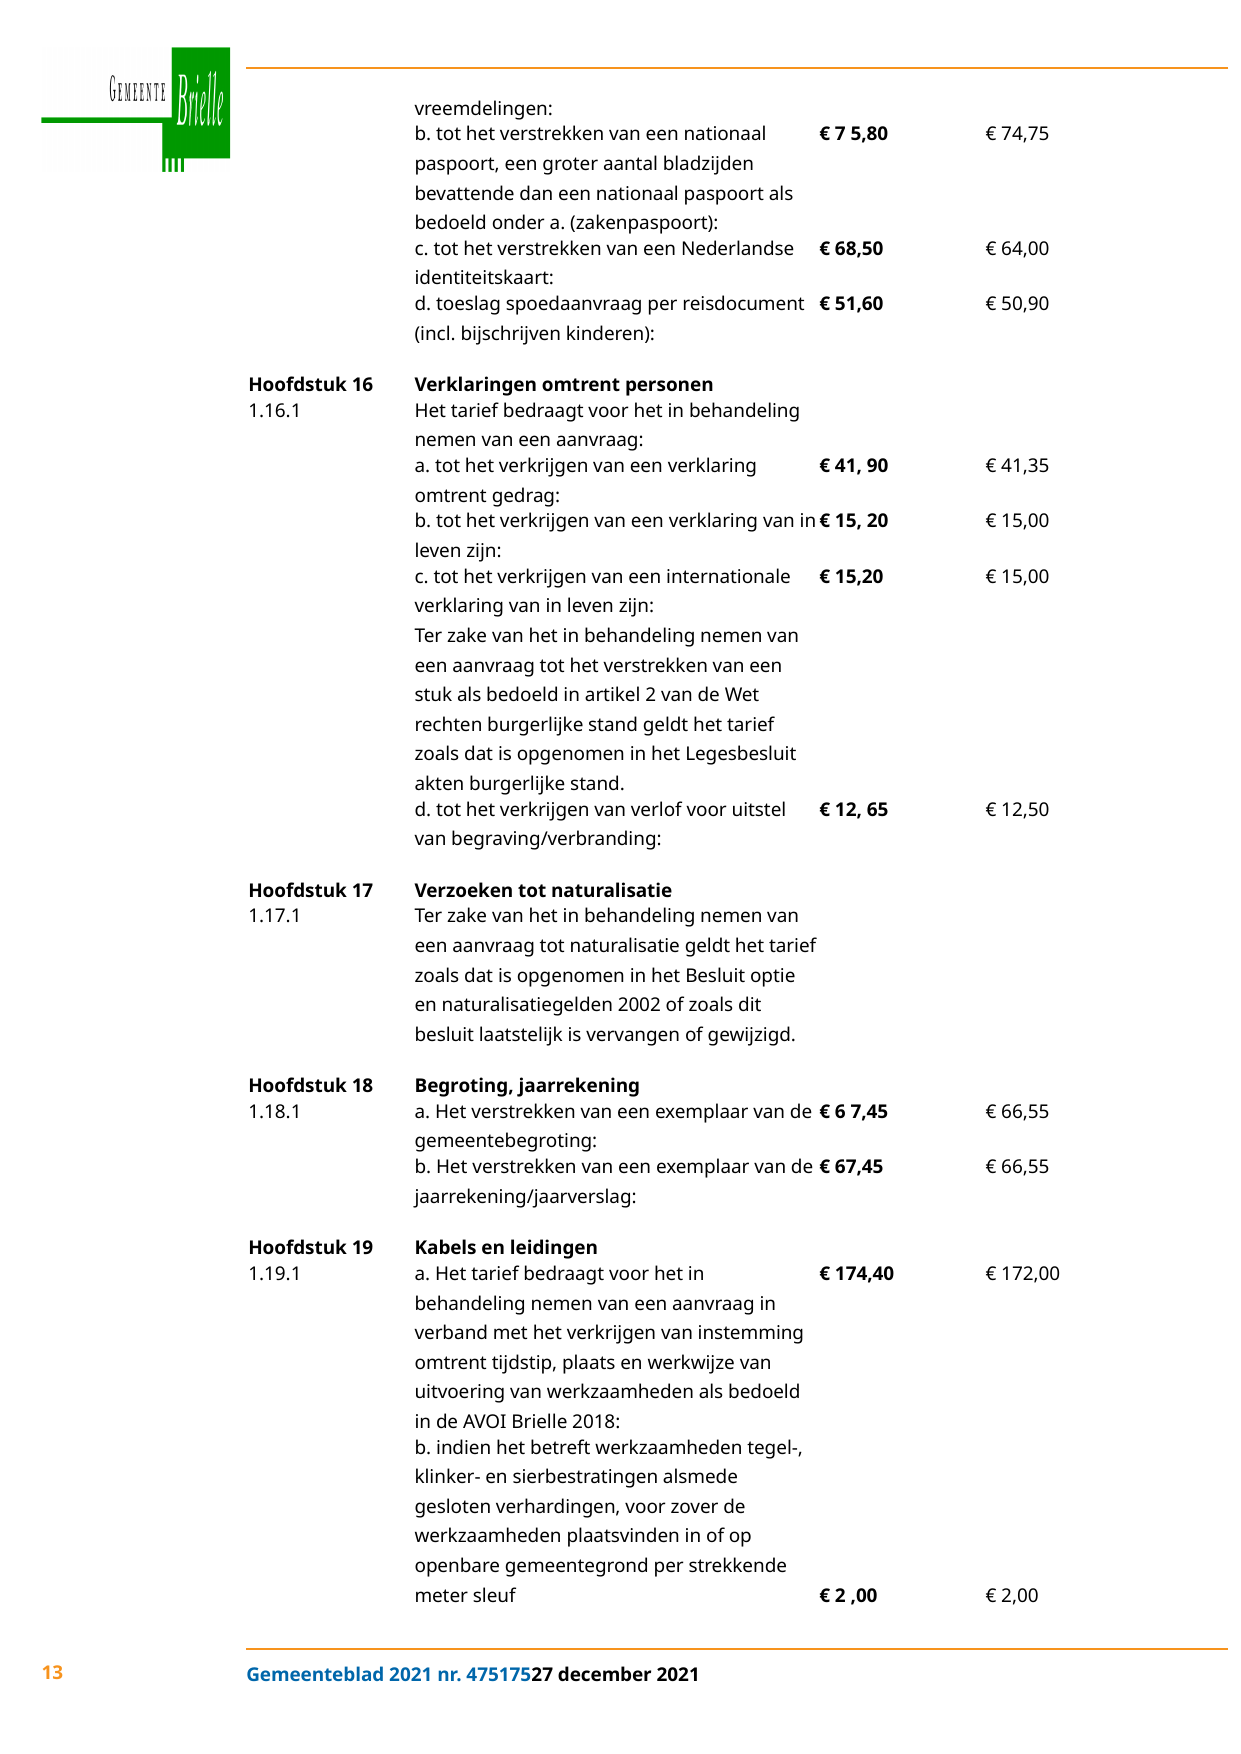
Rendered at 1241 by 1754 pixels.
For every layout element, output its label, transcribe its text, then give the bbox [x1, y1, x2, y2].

table_cell € 66,55 [985, 1098, 1152, 1153]
table_cell [985, 397, 1152, 452]
picture [41, 47, 231, 172]
table_cell [985, 1209, 1152, 1234]
table_cell € 64,00 [985, 235, 1152, 290]
table_cell [248, 95, 414, 121]
table_cell € 2,00 [985, 1434, 1152, 1607]
table_cell € 68,50 [819, 235, 985, 290]
table_cell € 67,45 [819, 1154, 985, 1209]
table_cell [248, 851, 414, 877]
table_cell [414, 851, 819, 877]
table_cell [819, 903, 985, 1047]
table_cell € 174,40 [819, 1260, 985, 1434]
table_cell € 15,00 [985, 508, 1152, 563]
table_cell € 15,00 [985, 563, 1152, 796]
table_cell [248, 1047, 414, 1072]
table_cell [819, 1209, 985, 1234]
table_cell € 41, 90 [819, 453, 985, 508]
table_cell € 15,20 [819, 563, 985, 796]
table_cell a. Het verstrekken van een exemplaar van de gemeentebegroting: [414, 1098, 819, 1153]
table_cell € 12,50 [985, 796, 1152, 851]
table_cell 1.17.1 [248, 903, 414, 1047]
table_cell € 66,55 [985, 1154, 1152, 1209]
table_cell 1.18.1 [248, 1098, 414, 1153]
table_cell b. tot het verkrijgen van een verklaring van in leven zijn: [414, 508, 819, 563]
table_cell 1.16.1 [248, 397, 414, 452]
table_cell [985, 346, 1152, 371]
table_cell [248, 346, 414, 371]
table_cell Hoofdstuk 18 [248, 1073, 414, 1098]
table_cell [248, 563, 414, 796]
table_cell Hoofdstuk 17 [248, 877, 414, 903]
table_cell Begroting, jaarrekening [414, 1073, 819, 1098]
table_cell € 172,00 [985, 1260, 1152, 1434]
table_cell [985, 95, 1152, 121]
table_cell a. tot het verkrijgen van een verklaring omtrent gedrag: [414, 453, 819, 508]
table_cell Kabels en leidingen [414, 1235, 819, 1260]
table_cell Het tarief bedraagt voor het in behandeling nemen van een aanvraag: [414, 397, 819, 452]
table_cell [819, 371, 985, 397]
table_cell € 41,35 [985, 453, 1152, 508]
table_cell € 7 5,80 [819, 121, 985, 235]
table_cell [248, 121, 414, 235]
table_cell [248, 1434, 414, 1607]
table_cell [248, 235, 414, 290]
table_cell [985, 1073, 1152, 1098]
table_cell c. tot het verkrijgen van een internationale verklaring van in leven zijn: Ter zake van het in behandeling nemen van een aanvraag tot het verstrekken van een stuk als bedoeld in artikel 2 van de Wet rechten burgerlijke stand geldt het tarief zoals dat is opgenomen in het Legesbesluit akten burgerlijke stand. [414, 563, 819, 796]
table_cell [985, 1047, 1152, 1072]
table_cell b. tot het verstrekken van een nationaal paspoort, een groter aantal bladzijden bevattende dan een nationaal paspoort als bedoeld onder a. (zakenpaspoort): [414, 121, 819, 235]
table_cell € 51,60 [819, 290, 985, 346]
table_cell [985, 1235, 1152, 1260]
table_cell a. Het tarief bedraagt voor het in behandeling nemen van een aanvraag in verband met het verkrijgen van instemming omtrent tijdstip, plaats en werkwijze van uitvoering van werkzaamheden als bedoeld in de AVOI Brielle 2018: [414, 1260, 819, 1434]
table_cell € 15, 20 [819, 508, 985, 563]
table_cell € 74,75 [985, 121, 1152, 235]
table_cell [414, 1209, 819, 1234]
table_cell [819, 1235, 985, 1260]
table_cell [819, 95, 985, 121]
table_cell [819, 397, 985, 452]
table_cell € 50,90 [985, 290, 1152, 346]
table_cell Hoofdstuk 16 [248, 371, 414, 397]
table_cell [248, 1209, 414, 1234]
table_cell vreemdelingen: [414, 95, 819, 121]
table_cell Verklaringen omtrent personen [414, 371, 819, 397]
table_cell € 6 7,45 [819, 1098, 985, 1153]
table_cell € 2 ,00 [819, 1434, 985, 1607]
table_cell b. indien het betreft werkzaamheden tegel-, klinker- en sierbestratingen alsmede gesloten verhardingen, voor zover de werkzaamheden plaatsvinden in of op openbare gemeentegrond per strekkende meter sleuf [414, 1434, 819, 1607]
table_cell Ter zake van het in behandeling nemen van een aanvraag tot naturalisatie geldt het tarief zoals dat is opgenomen in het Besluit optie en naturalisatiegelden 2002 of zoals dit besluit laatstelijk is vervangen of gewijzigd. [414, 903, 819, 1047]
table_cell [819, 851, 985, 877]
table_cell [414, 1047, 819, 1072]
table_cell [819, 346, 985, 371]
table_cell [248, 290, 414, 346]
table_cell [819, 1073, 985, 1098]
table_cell [248, 453, 414, 508]
table_cell [985, 851, 1152, 877]
table_cell [819, 877, 985, 903]
table_cell [414, 346, 819, 371]
table_cell [985, 877, 1152, 903]
table_cell 1.19.1 [248, 1260, 414, 1434]
table_cell c. tot het verstrekken van een Nederlandse identiteitskaart: [414, 235, 819, 290]
table_cell d. tot het verkrijgen van verlof voor uitstel van begraving/verbranding: [414, 796, 819, 851]
table_cell [985, 903, 1152, 1047]
table_cell Verzoeken tot naturalisatie [414, 877, 819, 903]
table_cell [985, 371, 1152, 397]
table_cell Hoofdstuk 19 [248, 1235, 414, 1260]
table_cell [819, 1047, 985, 1072]
table_cell [248, 508, 414, 563]
table_cell € 12, 65 [819, 796, 985, 851]
table_cell [248, 796, 414, 851]
table_cell b. Het verstrekken van een exemplaar van de jaarrekening/jaarverslag: [414, 1154, 819, 1209]
table_cell d. toeslag spoedaanvraag per reisdocument (incl. bijschrijven kinderen): [414, 290, 819, 346]
table_cell [248, 1154, 414, 1209]
